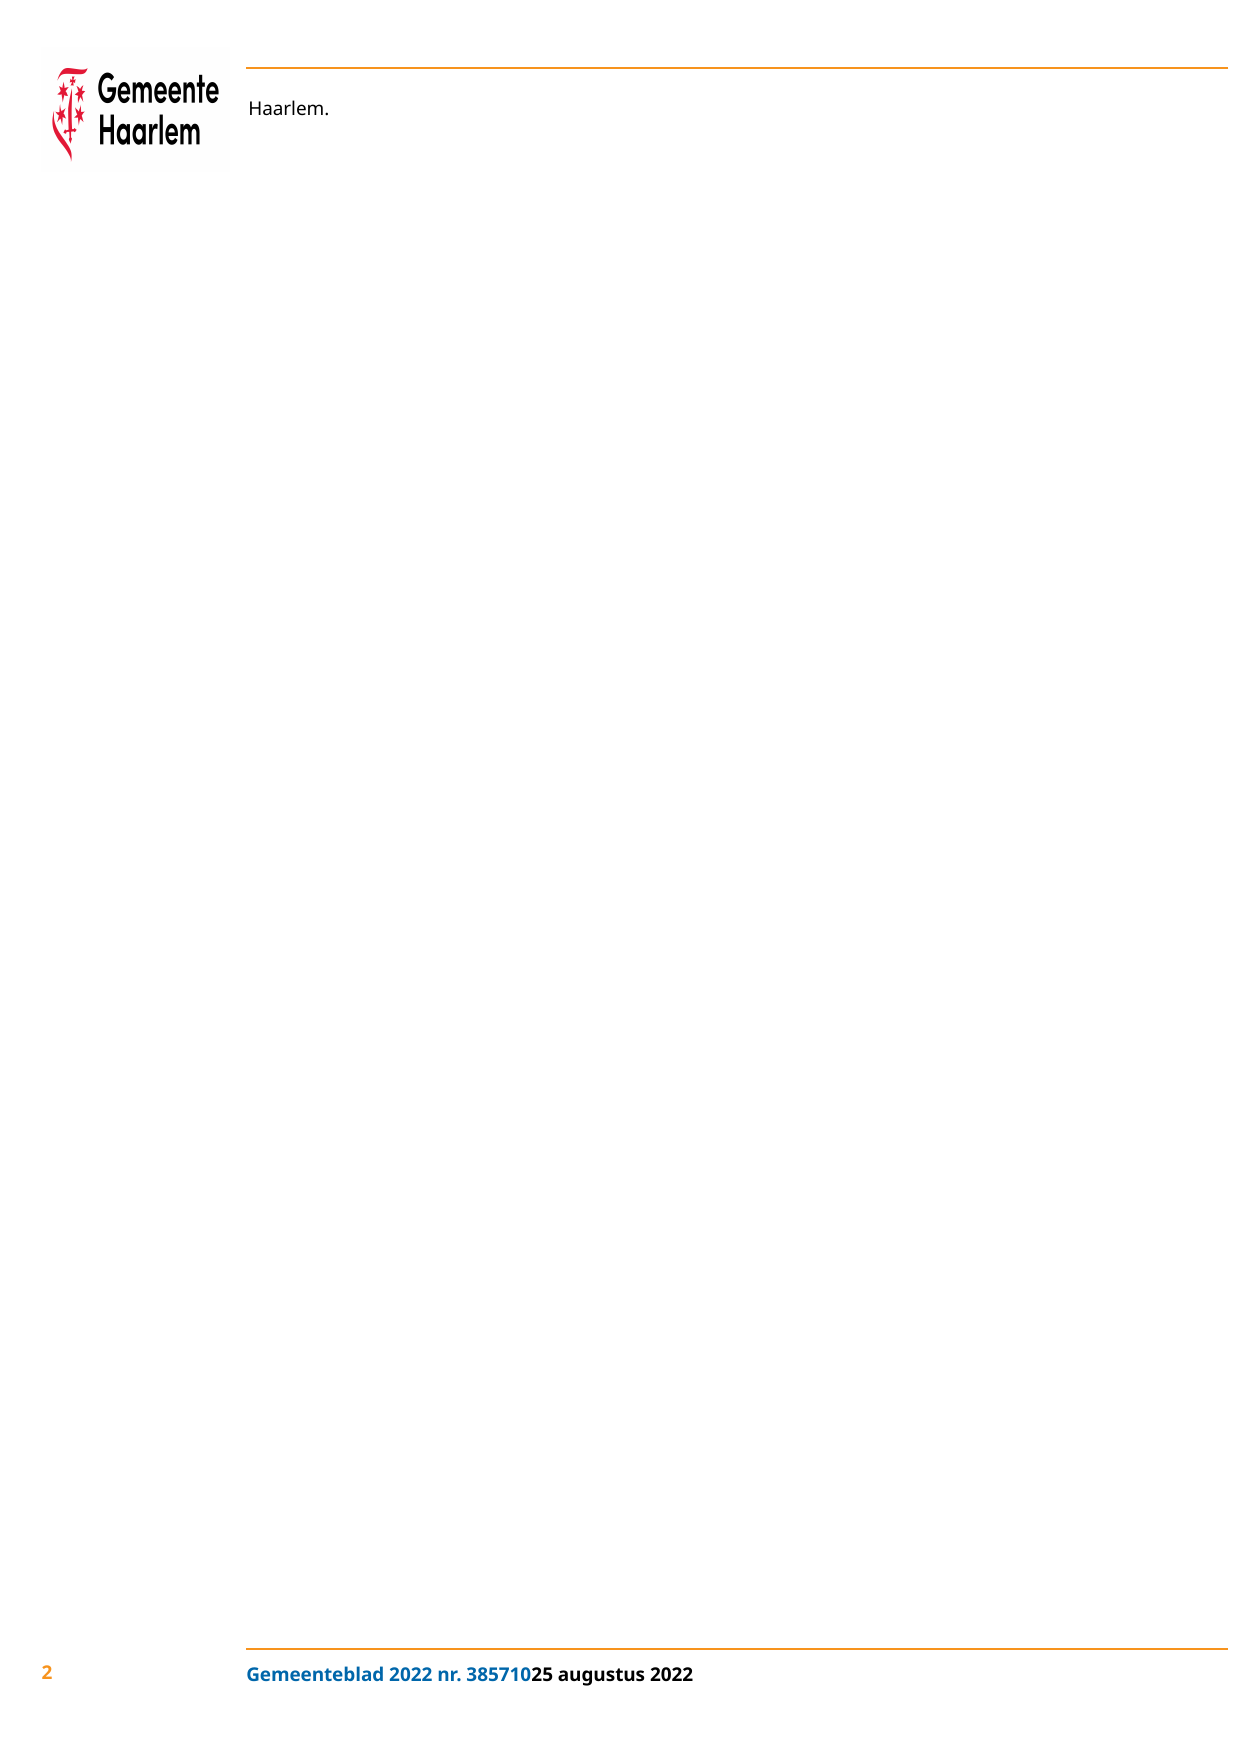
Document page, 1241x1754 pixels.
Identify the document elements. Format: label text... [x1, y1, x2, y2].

text Haarlem. [248, 95, 1152, 121]
picture [41, 47, 231, 172]
